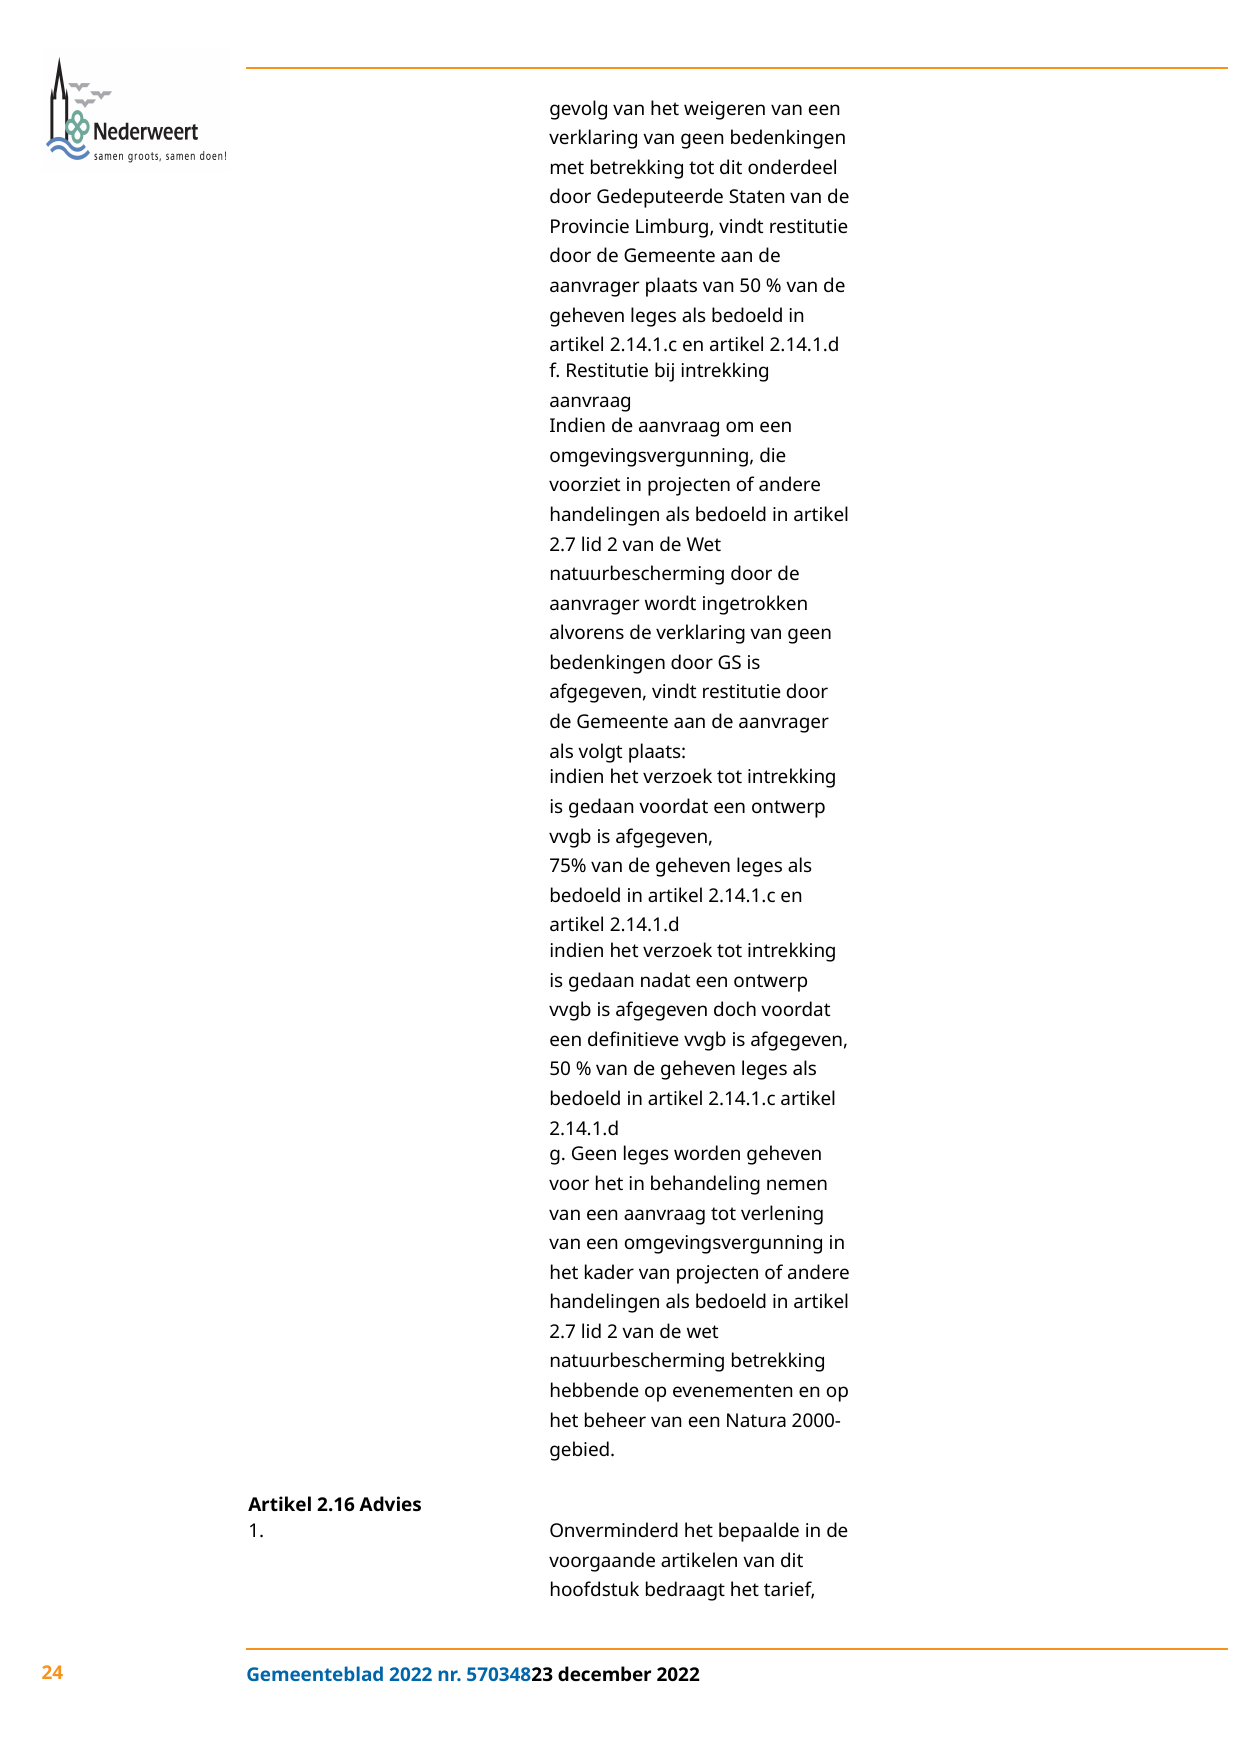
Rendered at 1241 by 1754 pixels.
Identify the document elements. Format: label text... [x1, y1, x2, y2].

table_cell f. Restitutie bij intrekking aanvraag [549, 357, 850, 412]
picture [41, 47, 231, 172]
table_cell Indien de aanvraag om een omgevingsvergunning, die voorziet in projecten of andere handelingen als bedoeld in artikel 2.7 lid 2 van de Wet natuurbescherming door de aanvrager wordt ingetrokken alvorens de verklaring van geen bedenkingen door GS is afgegeven, vindt restitutie door de Gemeente aan de aanvrager als volgt plaats: [549, 413, 850, 764]
table_cell Onverminderd het bepaalde in de voorgaande artikelen van dit hoofdstuk bedraagt het tarief, [549, 1518, 850, 1602]
table_cell [248, 357, 549, 764]
table_cell [248, 95, 549, 357]
table_cell [850, 1141, 1152, 1462]
table_cell [850, 413, 1152, 764]
table_cell g. Geen leges worden geheven voor het in behandeling nemen van een aanvraag tot verlening van een omgevingsvergunning in het kader van projecten of andere handelingen als bedoeld in artikel 2.7 lid 2 van de wet natuurbescherming betrekking hebbende op evenementen en op het beheer van een Natura 2000-gebied. [549, 1141, 850, 1462]
table_cell indien het verzoek tot intrekking is gedaan nadat een ontwerp vvgb is afgegeven doch voordat een definitieve vvgb is afgegeven, 50 % van de geheven leges als bedoeld in artikel 2.14.1.c artikel 2.14.1.d [549, 937, 850, 1141]
table_cell [850, 357, 1152, 412]
table_cell 1. [248, 1518, 549, 1602]
table_cell indien het verzoek tot intrekking is gedaan voordat een ontwerp vvgb is afgegeven, 75% van de geheven leges als bedoeld in artikel 2.14.1.c en artikel 2.14.1.d [549, 764, 850, 937]
table_cell [850, 95, 1152, 357]
table_cell [248, 764, 549, 1141]
table_cell [248, 1141, 549, 1462]
table_cell gevolg van het weigeren van een verklaring van geen bedenkingen met betrekking tot dit onderdeel door Gedeputeerde Staten van de Provincie Limburg, vindt restitutie door de Gemeente aan de aanvrager plaats van 50 % van de geheven leges als bedoeld in artikel 2.14.1.c en artikel 2.14.1.d [549, 95, 850, 357]
table_cell [850, 937, 1152, 1141]
table_cell [850, 1518, 1152, 1602]
table_cell [850, 764, 1152, 937]
table_cell [850, 1462, 1152, 1517]
table_cell Artikel 2.16 Advies [248, 1462, 850, 1517]
